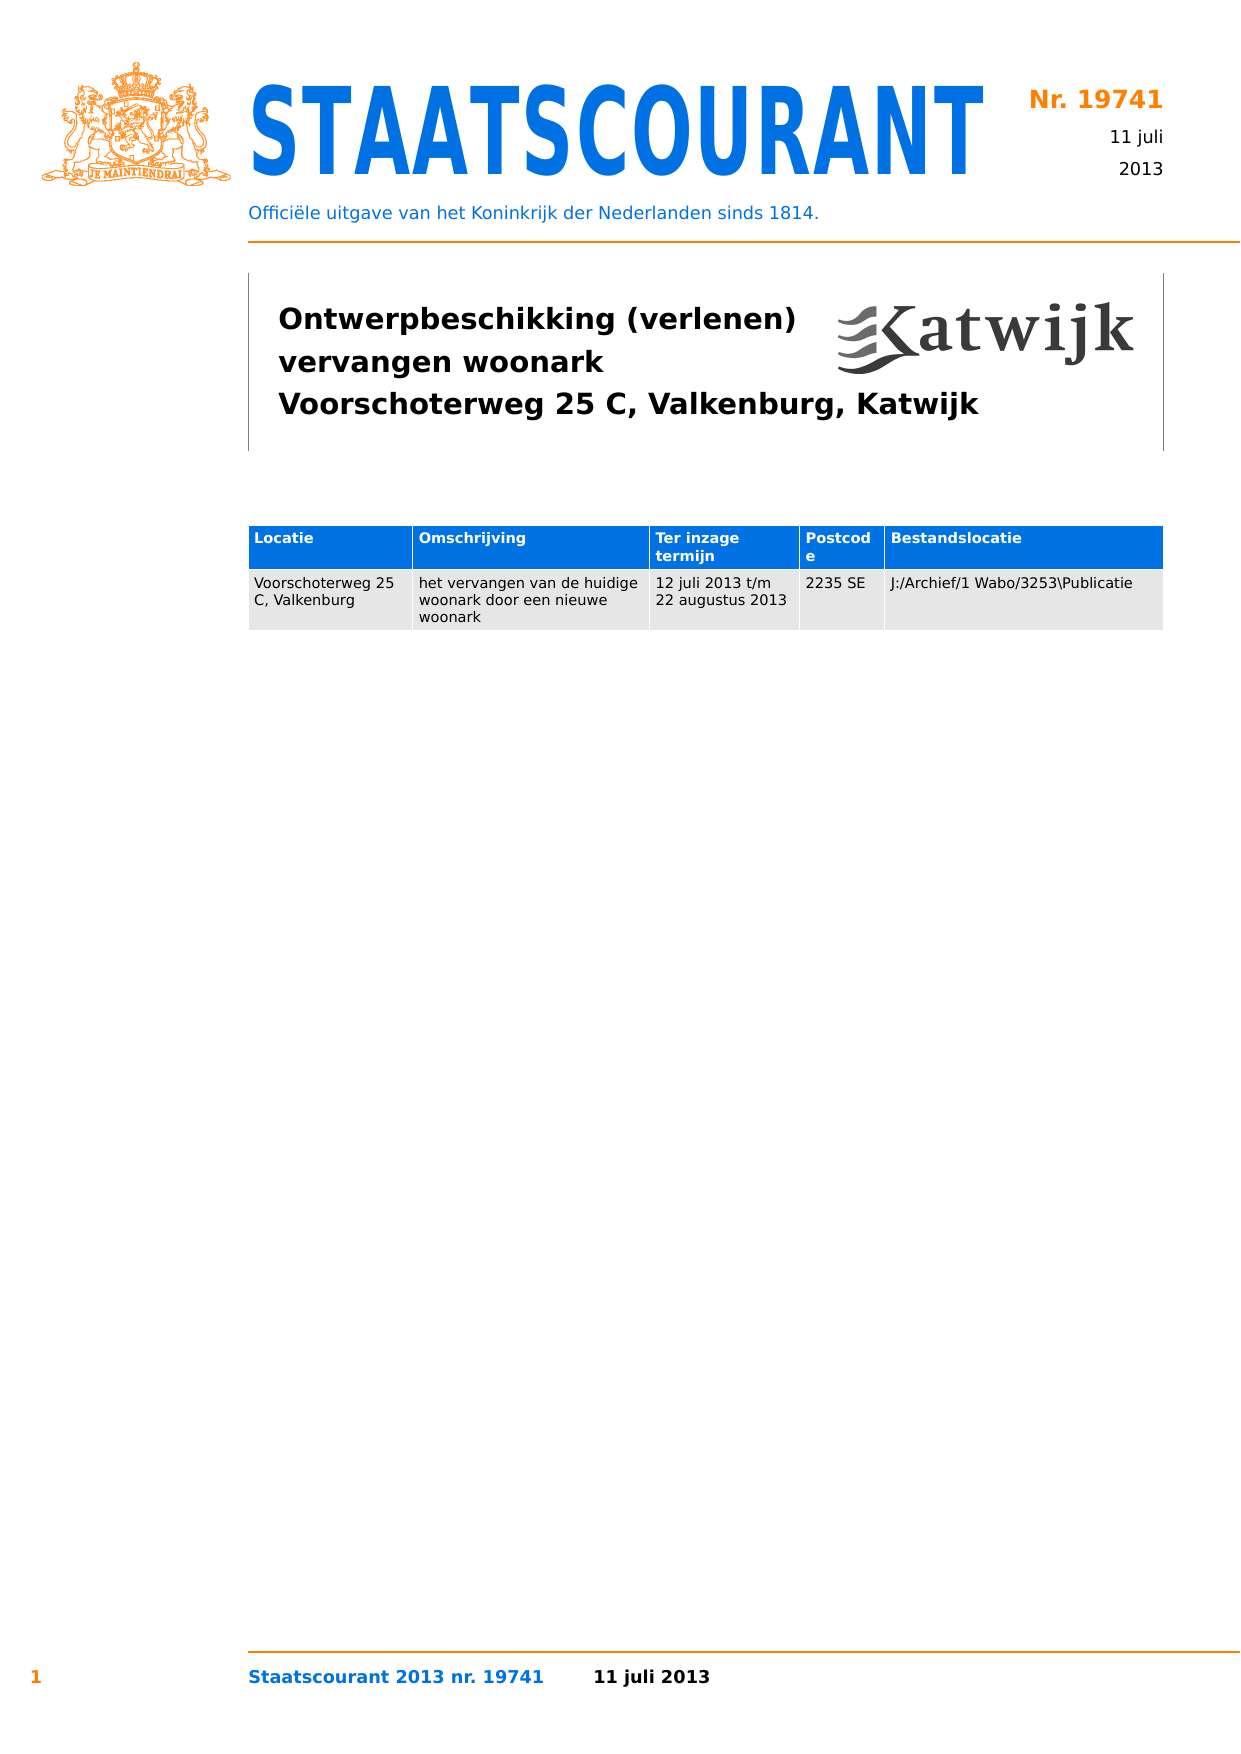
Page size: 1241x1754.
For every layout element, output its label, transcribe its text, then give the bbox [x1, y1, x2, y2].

table_cell Officiële uitgave van het Koninkrijk der Nederlanden sinds 1814. [248, 203, 1240, 241]
table_cell het vervangen van de huidige woonark door een nieuwe woonark [413, 570, 649, 630]
table_cell 11 juli [998, 121, 1240, 153]
picture [41, 62, 231, 186]
table_cell 12 juli 2013 t/m 22 augustus 2013 [650, 570, 799, 630]
table_header Nr. 19741 [998, 62, 1240, 121]
table_header Bestandslocatie [885, 526, 1163, 569]
subtitle Ontwerpbeschikking (verlenen) vervangen woonark Voorschoterweg 25 C, Valkenburg, Katwijk [249, 273, 1163, 451]
table_cell 2013 [998, 153, 1240, 203]
table_header STAATSCOURANT [248, 62, 998, 203]
table_cell 2235 SE [800, 570, 884, 630]
picture [838, 302, 1134, 374]
table_header Locatie [249, 526, 412, 569]
table_cell J:/Archief/1 Wabo/3253\Publicatie [885, 570, 1163, 630]
table_header Ter inzage termijn [650, 526, 799, 569]
table_header Postcode [800, 526, 884, 569]
table_header [25, 62, 248, 241]
table_cell Voorschoterweg 25 C, Valkenburg [249, 570, 412, 630]
table_header Omschrijving [413, 526, 649, 569]
